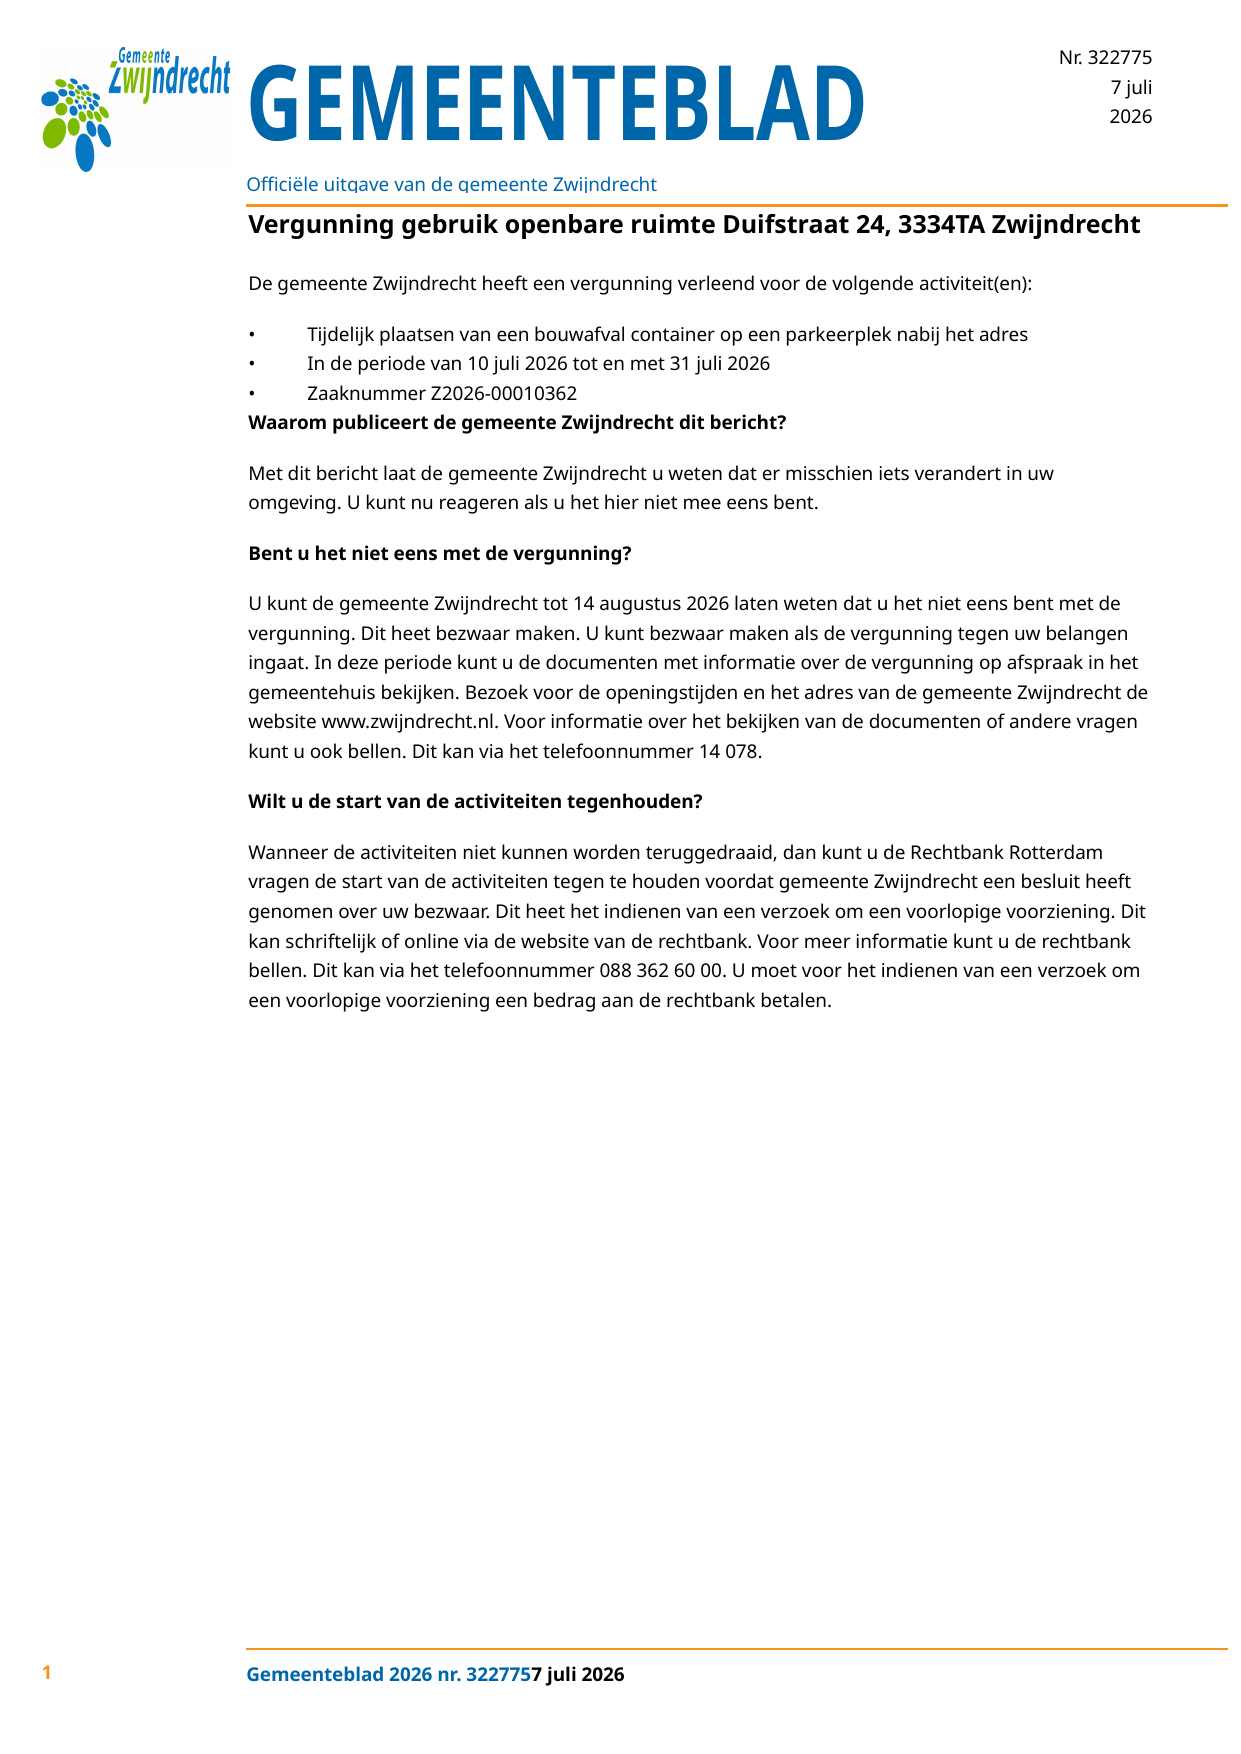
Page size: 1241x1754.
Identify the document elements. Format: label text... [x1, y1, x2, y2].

text Wilt u de start van de activiteiten tegenhouden? [248, 789, 1152, 814]
text Met dit bericht laat de gemeente Zwijndrecht u weten dat er misschien iets verandert in uw omgeving. U kunt nu reageren als u het hier niet mee eens bent. [248, 460, 1152, 515]
text Wanneer de activiteiten niet kunnen worden teruggedraaid, dan kunt u de Rechtbank Rotterdam vragen de start van de activiteiten tegen te houden voordat gemeente Zwijndrecht een besluit heeft genomen over uw bezwaar. Dit heet het indienen van een verzoek om een voorlopige voorziening. Dit kan schriftelijk of online via de website van de rechtbank. Voor meer informatie kunt u de rechtbank bellen. Dit kan via het telefoonnummer 088 362 60 00. U moet voor het indienen van een verzoek om een voorlopige voorziening een bedrag aan de rechtbank betalen. [248, 839, 1152, 1013]
text Bent u het niet eens met de vergunning? [248, 540, 1152, 566]
picture [41, 47, 231, 172]
text U kunt de gemeente Zwijndrecht tot 14 augustus 2026 laten weten dat u het niet eens bent met de vergunning. Dit heet bezwaar maken. U kunt bezwaar maken als de vergunning tegen uw belangen ingaat. In deze periode kunt u de documenten met informatie over de vergunning op afspraak in het gemeentehuis bekijken. Bezoek voor de openingstijden en het adres van de gemeente Zwijndrecht de website www.zwijndrecht.nl. Voor informatie over het bekijken van de documenten of andere vragen kunt u ook bellen. Dit kan via het telefoonnummer 14 078. [248, 590, 1152, 764]
list Tijdelijk plaatsen van een bouwafval container op een parkeerplek nabij het adres [248, 321, 1152, 346]
text Vergunning gebruik openbare ruimte Duifstraat 24, 3334TA Zwijndrecht [248, 207, 1152, 241]
list In de periode van 10 juli 2026 tot en met 31 juli 2026 [248, 350, 1152, 376]
text De gemeente Zwijndrecht heeft een vergunning verleend voor de volgende activiteit(en): [248, 270, 1152, 296]
list Zaaknummer Z2026-00010362 [248, 380, 1152, 406]
text Waarom publiceert de gemeente Zwijndrecht dit bericht? [248, 409, 1152, 435]
